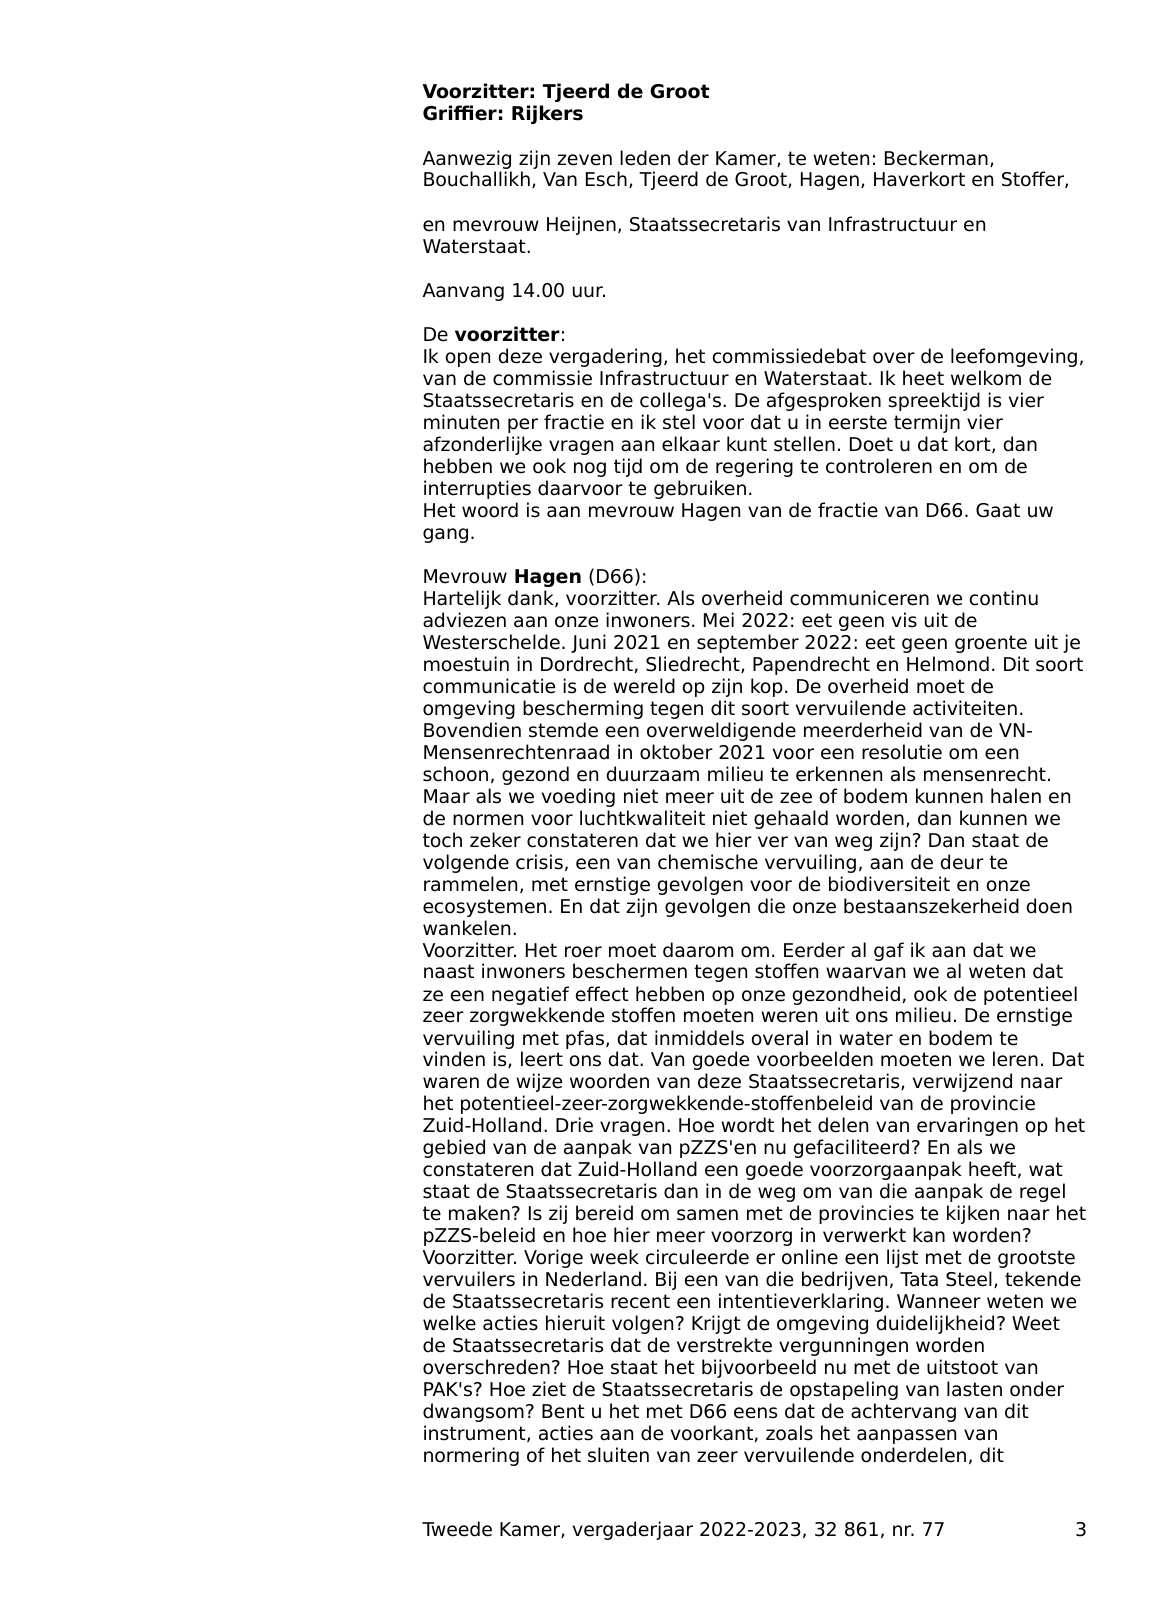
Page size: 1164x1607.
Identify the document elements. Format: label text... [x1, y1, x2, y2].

text Voorzitter. Vorige week circuleerde er online een lijst met de grootste vervuilers in Nederland. Bij een van die bedrijven, Tata Steel, tekende de Staatssecretaris recent een intentieverklaring. Wanneer weten we welke acties hieruit volgen? Krijgt de omgeving duidelijkheid? Weet de Staatssecretaris dat de verstrekte vergunningen worden overschreden? Hoe staat het bijvoorbeeld nu met de uitstoot van PAK's? Hoe ziet de Staatssecretaris de opstapeling van lasten onder dwangsom? Bent u het met D66 eens dat de achtervang van dit instrument, acties aan de voorkant, zoals het aanpassen van normering of het sluiten van zeer vervuilende onderdelen, dit [422, 1247, 1087, 1467]
text Mevrouw Hagen (D66): [422, 566, 1087, 588]
text en mevrouw Heijnen, Staatssecretaris van Infrastructuur en Waterstaat. [422, 213, 1087, 257]
text Voorzitter. Het roer moet daarom om. Eerder al gaf ik aan dat we naast inwoners beschermen tegen stoffen waarvan we al weten dat ze een negatief effect hebben op onze gezondheid, ook de potentieel zeer zorgwekkende stoffen moeten weren uit ons milieu. De ernstige vervuiling met pfas, dat inmiddels overal in water en bodem te vinden is, leert ons dat. Van goede voorbeelden moeten we leren. Dat waren de wijze woorden van deze Staatssecretaris, verwijzend naar het potentieel-zeer-zorgwekkende-stoffenbeleid van de provincie Zuid-Holland. Drie vragen. Hoe wordt het delen van ervaringen op het gebied van de aanpak van pZZS'en nu gefaciliteerd? En als we constateren dat Zuid-Holland een goede voorzorgaanpak heeft, wat staat de Staatssecretaris dan in de weg om van die aanpak de regel te maken? Is zij bereid om samen met de provincies te kijken naar het pZZS-beleid en hoe hier meer voorzorg in verwerkt kan worden? [422, 939, 1087, 1247]
text Hartelijk dank, voorzitter. Als overheid communiceren we continu adviezen aan onze inwoners. Mei 2022: eet geen vis uit de Westerschelde. Juni 2021 en september 2022: eet geen groente uit je moestuin in Dordrecht, Sliedrecht, Papendrecht en Helmond. Dit soort communicatie is de wereld op zijn kop. De overheid moet de omgeving bescherming tegen dit soort vervuilende activiteiten. Bovendien stemde een overweldigende meerderheid van de VN-Mensenrechtenraad in oktober 2021 voor een resolutie om een schoon, gezond en duurzaam milieu te erkennen als mensenrecht. Maar als we voeding niet meer uit de zee of bodem kunnen halen en de normen voor luchtkwaliteit niet gehaald worden, dan kunnen we toch zeker constateren dat we hier ver van weg zijn? Dan staat de volgende crisis, een van chemische vervuiling, aan de deur te rammelen, met ernstige gevolgen voor de biodiversiteit en onze ecosystemen. En dat zijn gevolgen die onze bestaanszekerheid doen wankelen. [422, 588, 1087, 939]
text Griffier: Rijkers [422, 103, 1087, 125]
text Ik open deze vergadering, het commissiedebat over de leefomgeving, van de commissie Infrastructuur en Waterstaat. Ik heet welkom de Staatssecretaris en de collega's. De afgesproken spreektijd is vier minuten per fractie en ik stel voor dat u in eerste termijn vier afzonderlijke vragen aan elkaar kunt stellen. Doet u dat kort, dan hebben we ook nog tijd om de regering te controleren en om de interrupties daarvoor te gebruiken. [422, 346, 1087, 500]
text Het woord is aan mevrouw Hagen van de fractie van D66. Gaat uw gang. [422, 500, 1087, 544]
text Voorzitter: Tjeerd de Groot [422, 81, 1087, 103]
text De voorzitter: [422, 324, 1087, 346]
text Aanvang 14.00 uur. [422, 280, 1087, 302]
text Aanwezig zijn zeven leden der Kamer, te weten: Beckerman, Bouchallikh, Van Esch, Tjeerd de Groot, Hagen, Haverkort en Stoffer, [422, 147, 1087, 191]
